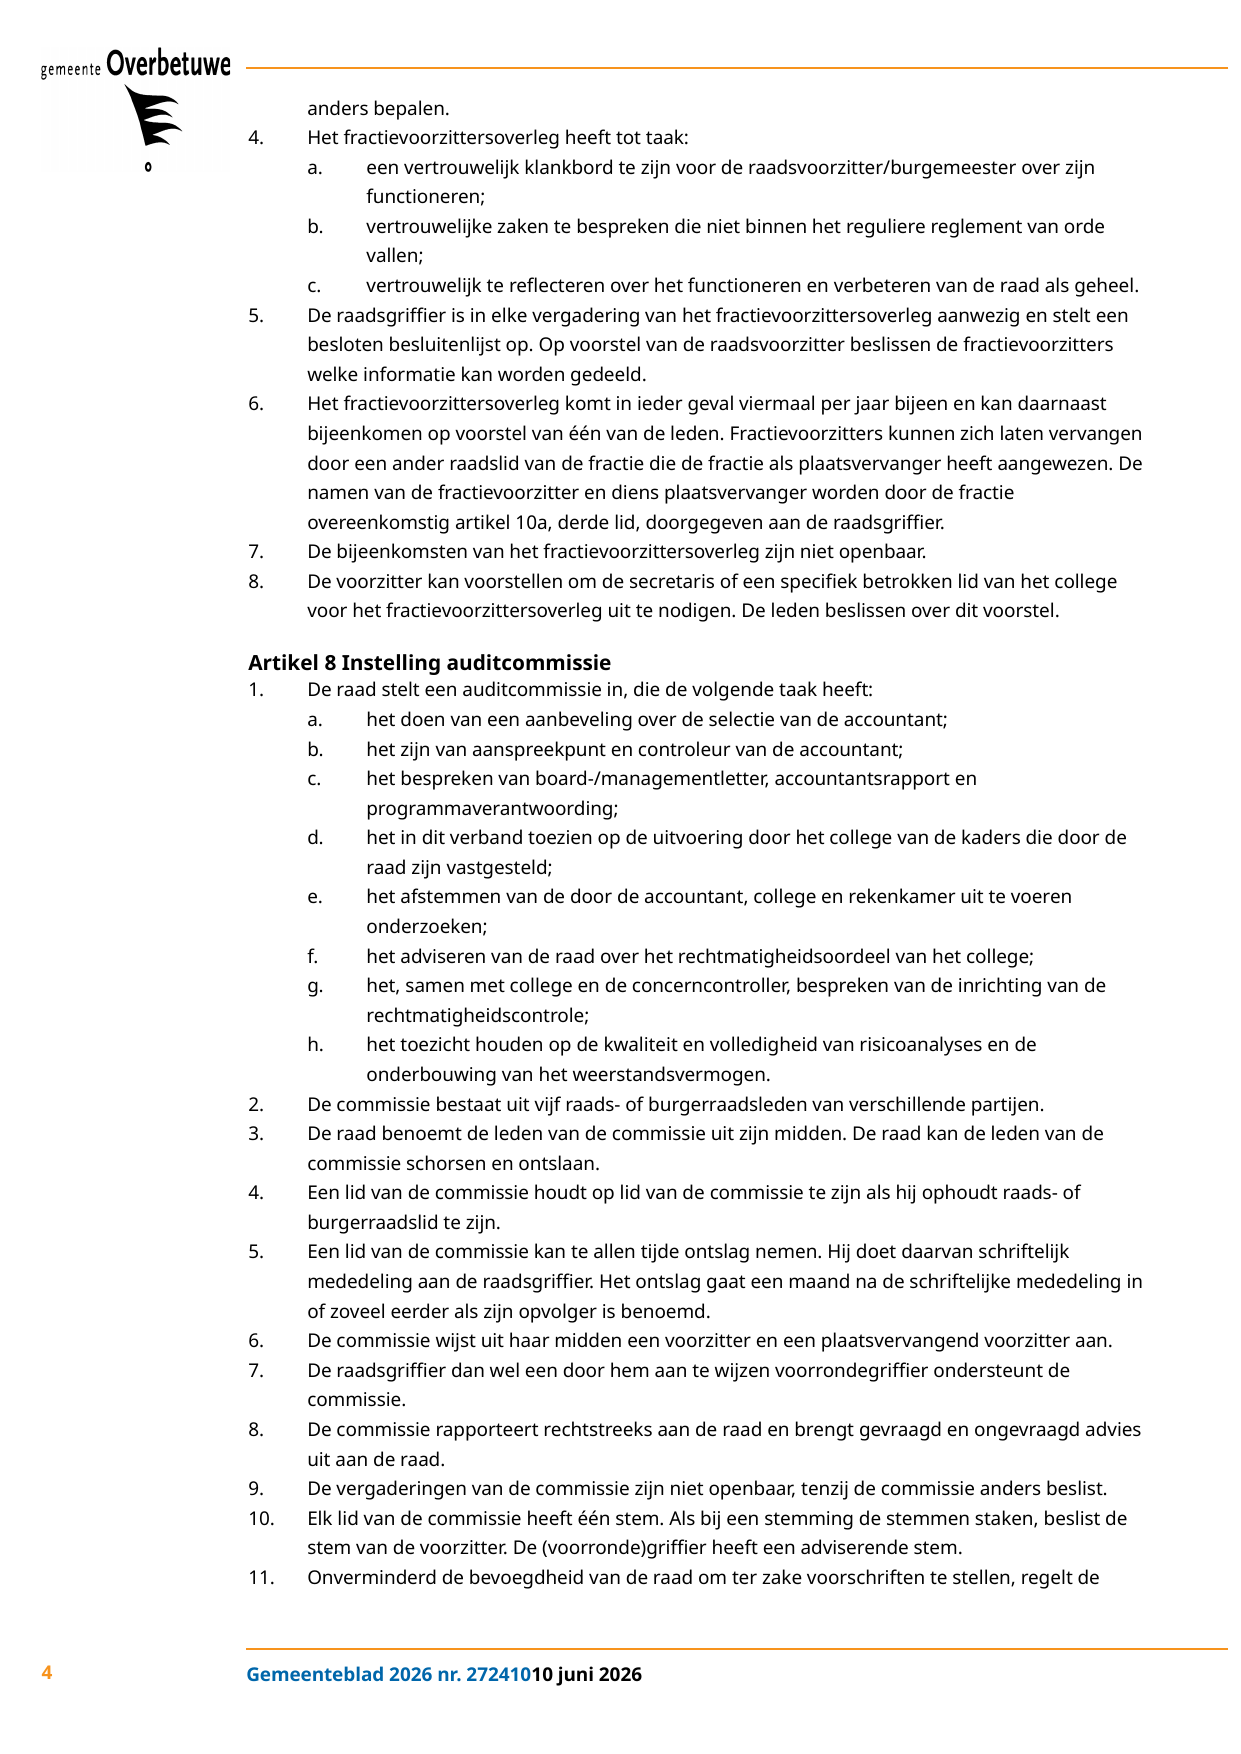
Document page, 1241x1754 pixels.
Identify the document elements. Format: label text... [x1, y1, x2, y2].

list Een lid van de commissie houdt op lid van de commissie te zijn als hij ophoudt raads- of burgerraadslid te zijn. [248, 1179, 1152, 1235]
list het afstemmen van de door de accountant, college en rekenkamer uit te voeren onderzoeken; [307, 884, 1152, 939]
list De raad benoemt de leden van de commissie uit zijn midden. De raad kan de leden van de commissie schorsen en ontslaan. [248, 1120, 1152, 1176]
list Onverminderd de bevoegdheid van de raad om ter zake voorschriften te stellen, regelt de [248, 1564, 1152, 1590]
list De raadsgriffier dan wel een door hem aan te wijzen voorrondegriffier ondersteunt de commissie. [248, 1357, 1152, 1412]
list het, samen met college en de concerncontroller, bespreken van de inrichting van de rechtmatigheidscontrole; [307, 972, 1152, 1028]
list het adviseren van de raad over het rechtmatigheidsoordeel van het college; [307, 943, 1152, 968]
list De bijeenkomsten van het fractievoorzittersoverleg zijn niet openbaar. [248, 538, 1152, 564]
list Het fractievoorzittersoverleg komt in ieder geval viermaal per jaar bijeen en kan daarnaast bijeenkomen op voorstel van één van de leden. Fractievoorzitters kunnen zich laten vervangen door een ander raadslid van de fractie die de fractie als plaatsvervanger heeft aangewezen. De namen van de fractievoorzitter en diens plaatsvervanger worden door de fractie overeenkomstig artikel 10a, derde lid, doorgegeven aan de raadsgriffier. [248, 391, 1152, 535]
list het in dit verband toezien op de uitvoering door het college van de kaders die door de raad zijn vastgesteld; [307, 824, 1152, 880]
list De raad stelt een auditcommissie in, die de volgende taak heeft: [248, 677, 1152, 702]
list het zijn van aanspreekpunt en controleur van de accountant; [307, 736, 1152, 761]
list De raadsgriffier is in elke vergadering van het fractievoorzittersoverleg aanwezig en stelt een besloten besluitenlijst op. Op voorstel van de raadsvoorzitter beslissen de fractievoorzitters welke informatie kan worden gedeeld. [248, 302, 1152, 387]
list De commissie bestaat uit vijf raads- of burgerraadsleden van verschillende partijen. [248, 1091, 1152, 1116]
list De commissie rapporteert rechtstreeks aan de raad en brengt gevraagd en ongevraagd advies uit aan de raad. [248, 1416, 1152, 1471]
list vertrouwelijke zaken te bespreken die niet binnen het reguliere reglement van orde vallen; [307, 213, 1152, 268]
list het toezicht houden op de kwaliteit en volledigheid van risicoanalyses en de onderbouwing van het weerstandsvermogen. [307, 1032, 1152, 1087]
list Een lid van de commissie kan te allen tijde ontslag nemen. Hij doet daarvan schriftelijk mededeling aan de raadsgriffier. Het ontslag gaat een maand na de schriftelijke mededeling in of zoveel eerder als zijn opvolger is benoemd. [248, 1239, 1152, 1323]
text Artikel 8 Instelling auditcommissie [248, 648, 1152, 677]
list vertrouwelijk te reflecteren over het functioneren en verbeteren van de raad als geheel. [307, 272, 1152, 298]
list Het fractievoorzittersoverleg heeft tot taak: [248, 124, 1152, 150]
list De voorzitter kan voorstellen om de secretaris of een specifiek betrokken lid van het college voor het fractievoorzittersoverleg uit te nodigen. De leden beslissen over dit voorstel. [248, 568, 1152, 623]
list De commissie wijst uit haar midden een voorzitter en een plaatsvervangend voorzitter aan. [248, 1327, 1152, 1353]
list het doen van een aanbeveling over de selectie van de accountant; [307, 706, 1152, 732]
list Elk lid van de commissie heeft één stem. Als bij een stemming de stemmen staken, beslist de stem van de voorzitter. De (voorronde)griffier heeft een adviserende stem. [248, 1505, 1152, 1560]
list De vergaderingen van de commissie zijn niet openbaar, tenzij de commissie anders beslist. [248, 1475, 1152, 1501]
list een vertrouwelijk klankbord te zijn voor de raadsvoorzitter/burgemeester over zijn functioneren; [307, 154, 1152, 209]
list het bespreken van board-/managementletter, accountantsrapport en programmaverantwoording; [307, 765, 1152, 821]
picture [41, 47, 231, 172]
list anders bepalen. [248, 95, 1152, 121]
